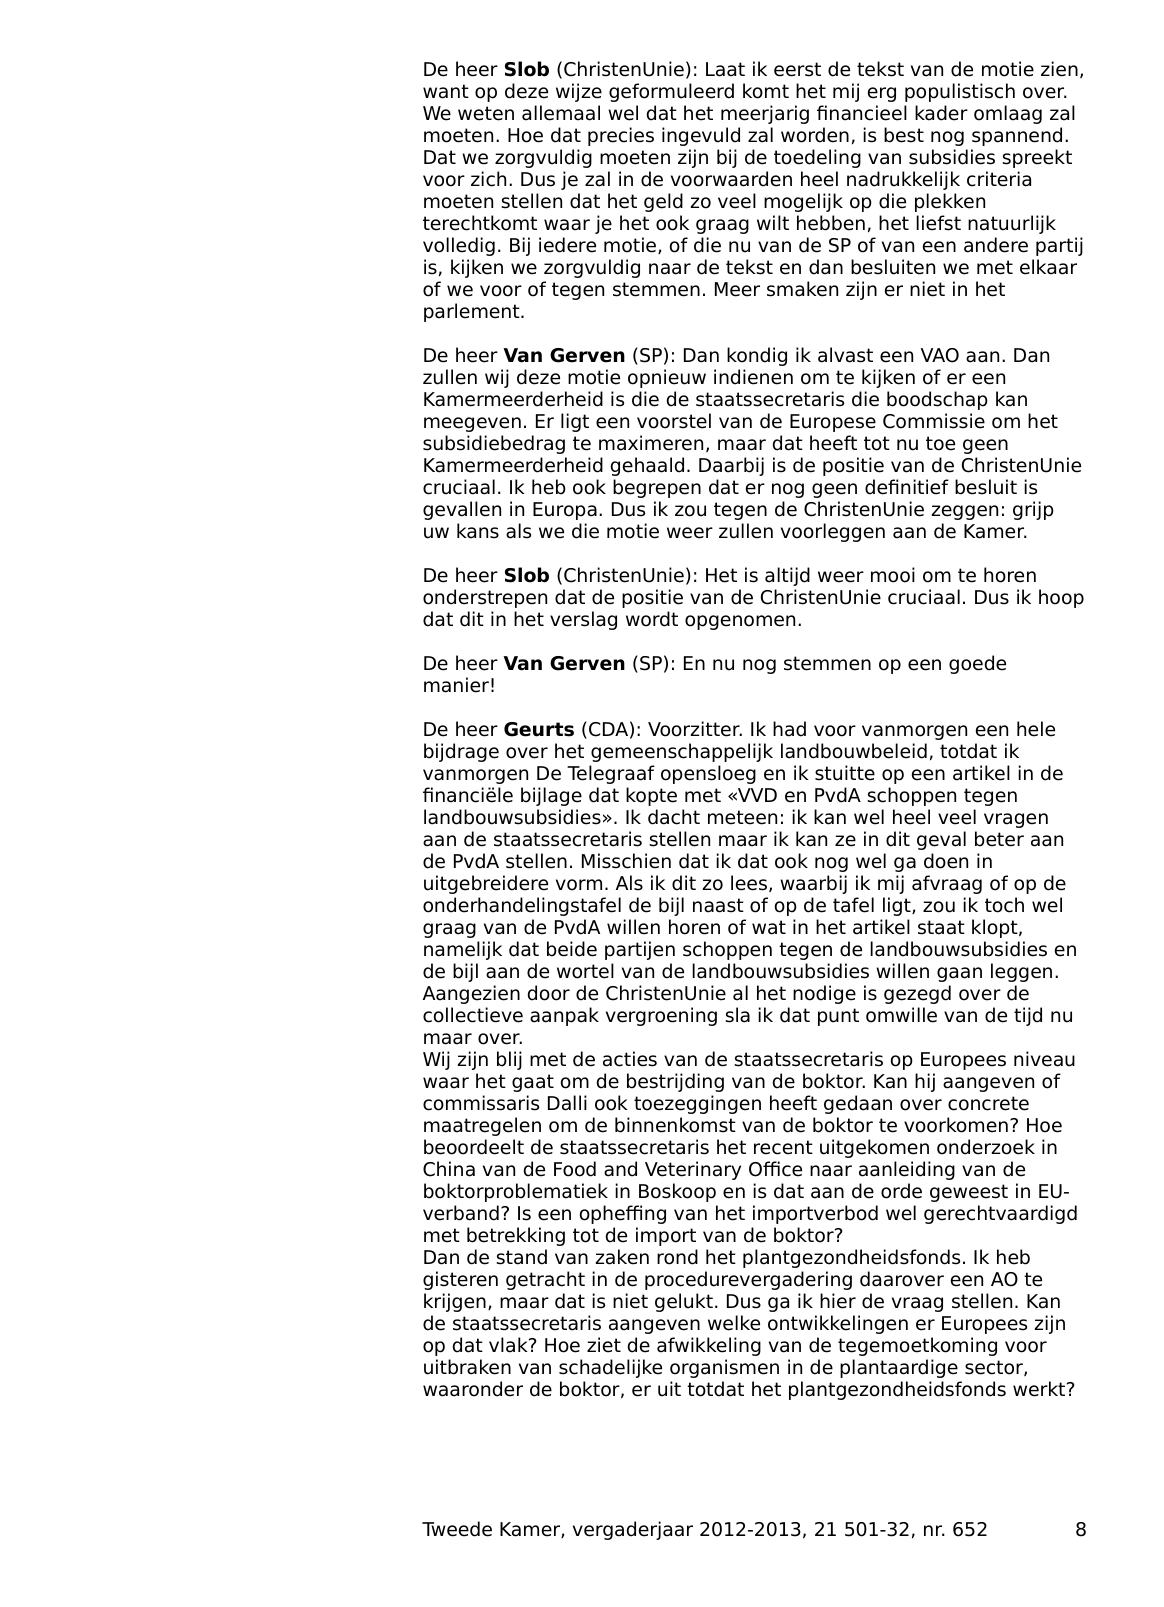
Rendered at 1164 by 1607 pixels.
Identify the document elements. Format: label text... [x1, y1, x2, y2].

text Dan de stand van zaken rond het plantgezondheidsfonds. Ik heb gisteren getracht in de procedurevergadering daarover een AO te krijgen, maar dat is niet gelukt. Dus ga ik hier de vraag stellen. Kan de staatssecretaris aangeven welke ontwikkelingen er Europees zijn op dat vlak? Hoe ziet de afwikkeling van de tegemoetkoming voor uitbraken van schadelijke organismen in de plantaardige sector, waaronder de boktor, er uit totdat het plantgezondheidsfonds werkt? [422, 1247, 1087, 1401]
text De heer Slob (ChristenUnie): Laat ik eerst de tekst van de motie zien, want op deze wijze geformuleerd komt het mij erg populistisch over. We weten allemaal wel dat het meerjarig financieel kader omlaag zal moeten. Hoe dat precies ingevuld zal worden, is best nog spannend. Dat we zorgvuldig moeten zijn bij de toedeling van subsidies spreekt voor zich. Dus je zal in de voorwaarden heel nadrukkelijk criteria moeten stellen dat het geld zo veel mogelijk op die plekken terechtkomt waar je het ook graag wilt hebben, het liefst natuurlijk volledig. Bij iedere motie, of die nu van de SP of van een andere partij is, kijken we zorgvuldig naar de tekst en dan besluiten we met elkaar of we voor of tegen stemmen. Meer smaken zijn er niet in het parlement. [422, 59, 1087, 323]
text De heer Slob (ChristenUnie): Het is altijd weer mooi om te horen onderstrepen dat de positie van de ChristenUnie cruciaal. Dus ik hoop dat dit in het verslag wordt opgenomen. [422, 565, 1087, 631]
text Aangezien door de ChristenUnie al het nodige is gezegd over de collectieve aanpak vergroening sla ik dat punt omwille van de tijd nu maar over. [422, 983, 1087, 1049]
text De heer Van Gerven (SP): Dan kondig ik alvast een VAO aan. Dan zullen wij deze motie opnieuw indienen om te kijken of er een Kamermeerderheid is die de staatssecretaris die boodschap kan meegeven. Er ligt een voorstel van de Europese Commissie om het subsidiebedrag te maximeren, maar dat heeft tot nu toe geen Kamermeerderheid gehaald. Daarbij is de positie van de ChristenUnie cruciaal. Ik heb ook begrepen dat er nog geen definitief besluit is gevallen in Europa. Dus ik zou tegen de ChristenUnie zeggen: grijp uw kans als we die motie weer zullen voorleggen aan de Kamer. [422, 345, 1087, 543]
text Wij zijn blij met de acties van de staatssecretaris op Europees niveau waar het gaat om de bestrijding van de boktor. Kan hij aangeven of commissaris Dalli ook toezeggingen heeft gedaan over concrete maatregelen om de binnenkomst van de boktor te voorkomen? Hoe beoordeelt de staatssecretaris het recent uitgekomen onderzoek in China van de Food and Veterinary Office naar aanleiding van de boktorproblematiek in Boskoop en is dat aan de orde geweest in EU-verband? Is een opheffing van het importverbod wel gerechtvaardigd met betrekking tot de import van de boktor? [422, 1049, 1087, 1247]
text De heer Van Gerven (SP): En nu nog stemmen op een goede manier! [422, 653, 1087, 697]
text De heer Geurts (CDA): Voorzitter. Ik had voor vanmorgen een hele bijdrage over het gemeenschappelijk landbouwbeleid, totdat ik vanmorgen De Telegraaf opensloeg en ik stuitte op een artikel in de financiële bijlage dat kopte met «VVD en PvdA schoppen tegen landbouwsubsidies». Ik dacht meteen: ik kan wel heel veel vragen aan de staatssecretaris stellen maar ik kan ze in dit geval beter aan de PvdA stellen. Misschien dat ik dat ook nog wel ga doen in uitgebreidere vorm. Als ik dit zo lees, waarbij ik mij afvraag of op de onderhandelingstafel de bijl naast of op de tafel ligt, zou ik toch wel graag van de PvdA willen horen of wat in het artikel staat klopt, namelijk dat beide partijen schoppen tegen de landbouwsubsidies en de bijl aan de wortel van de landbouwsubsidies willen gaan leggen. [422, 719, 1087, 983]
